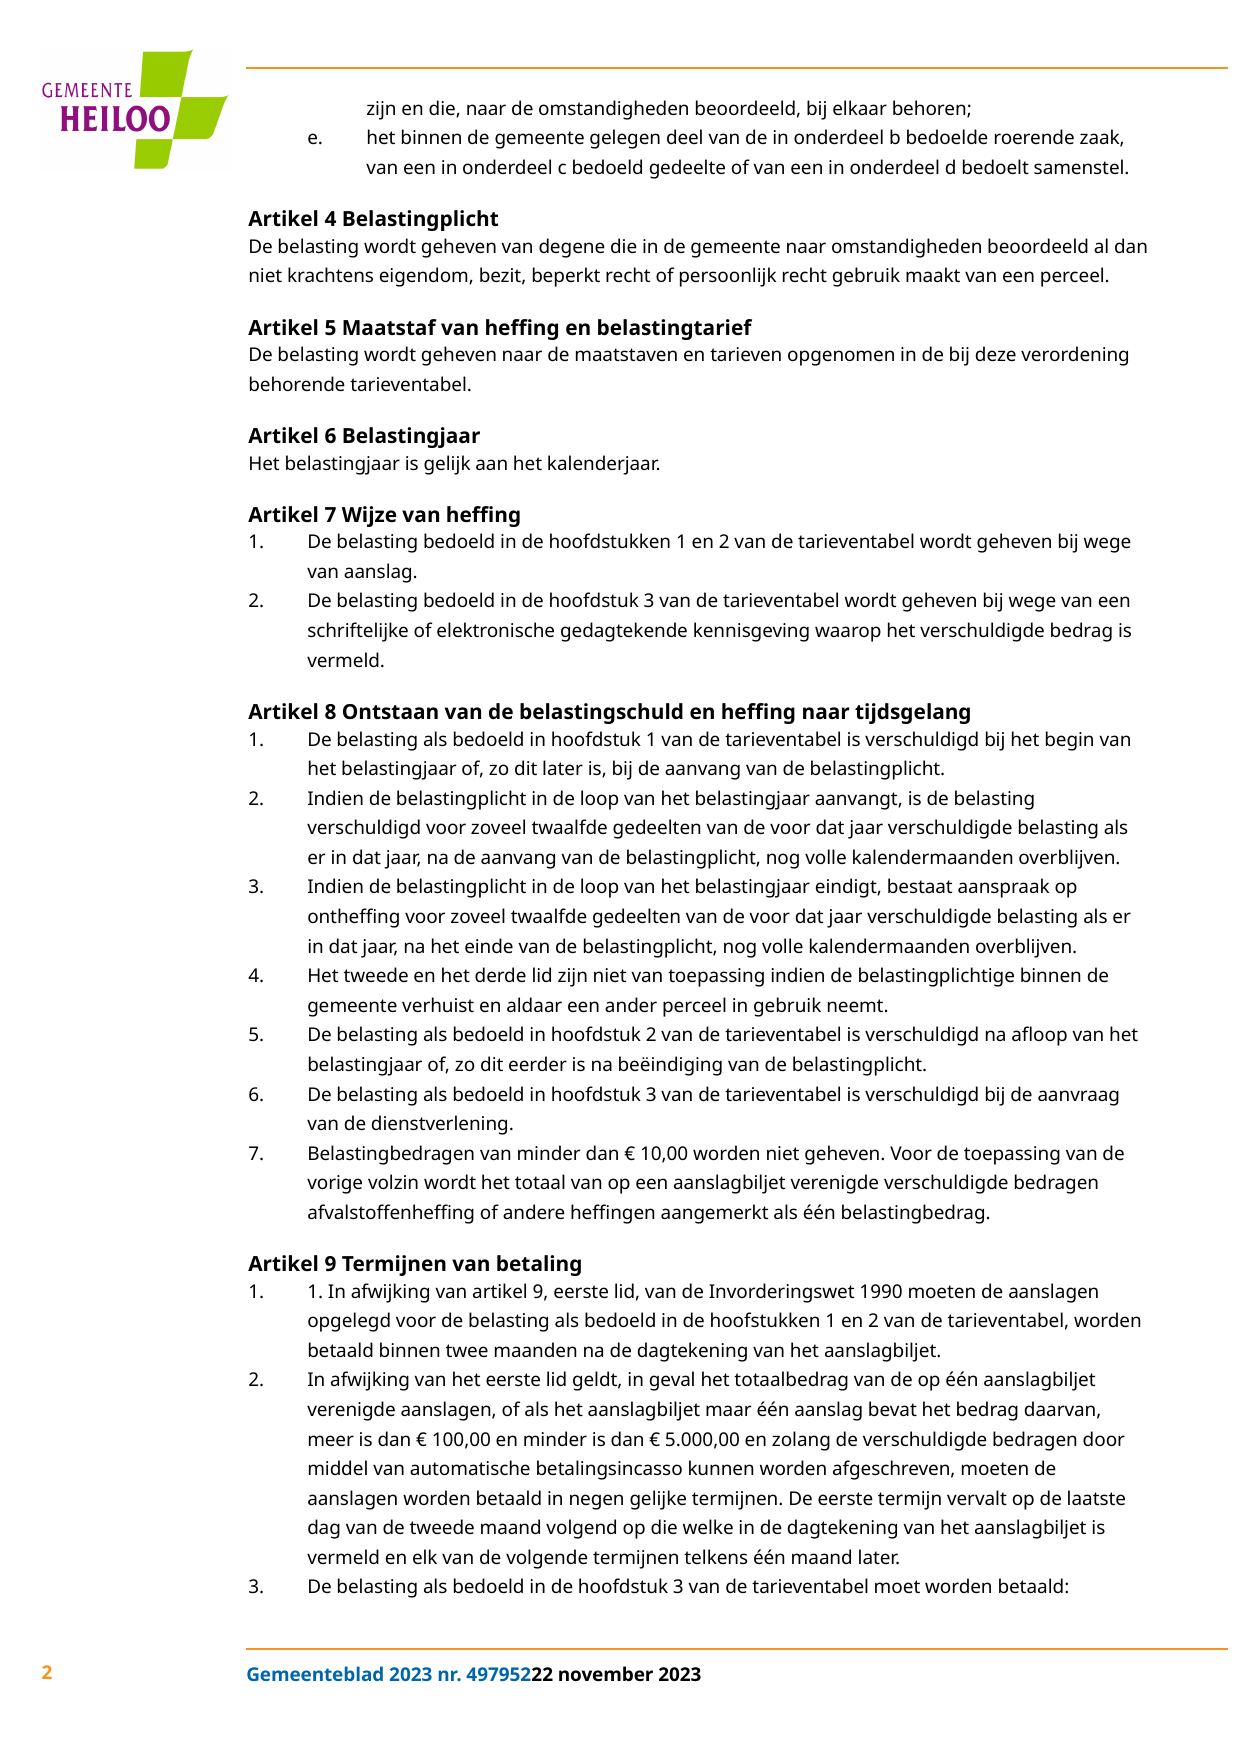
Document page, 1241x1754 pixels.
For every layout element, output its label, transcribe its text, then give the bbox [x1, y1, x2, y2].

list het binnen de gemeente gelegen deel van de in onderdeel b bedoelde roerende zaak, van een in onderdeel c bedoeld gedeelte of van een in onderdeel d bedoelt samenstel. [307, 124, 1152, 180]
list Indien de belastingplicht in de loop van het belastingjaar eindigt, bestaat aanspraak op ontheffing voor zoveel twaalfde gedeelten van de voor dat jaar verschuldigde belasting als er in dat jaar, na het einde van de belastingplicht, nog volle kalendermaanden overblijven. [248, 874, 1152, 958]
list De belasting als bedoeld in hoofdstuk 3 van de tarieventabel is verschuldigd bij de aanvraag van de dienstverlening. [248, 1081, 1152, 1136]
text Artikel 9 Termijnen van betaling [248, 1249, 1152, 1278]
list Indien de belastingplicht in de loop van het belastingjaar aanvangt, is de belasting verschuldigd voor zoveel twaalfde gedeelten van de voor dat jaar verschuldigde belasting als er in dat jaar, na de aanvang van de belastingplicht, nog volle kalendermaanden overblijven. [248, 785, 1152, 870]
list De belasting bedoeld in de hoofdstukken 1 en 2 van de tarieventabel wordt geheven bij wege van aanslag. [248, 528, 1152, 584]
text Artikel 5 Maatstaf van heffing en belastingtarief [248, 313, 1152, 341]
text De belasting wordt geheven naar de maatstaven en tarieven opgenomen in de bij deze verordening behorende tarieventabel. [248, 341, 1152, 397]
text Artikel 8 Ontstaan van de belastingschuld en heffing naar tijdsgelang [248, 697, 1152, 726]
list zijn en die, naar de omstandigheden beoordeeld, bij elkaar behoren; [307, 95, 1152, 121]
picture [41, 47, 231, 172]
list In afwijking van het eerste lid geldt, in geval het totaalbedrag van de op één aanslagbiljet verenigde aanslagen, of als het aanslagbiljet maar één aanslag bevat het bedrag daarvan, meer is dan € 100,00 en minder is dan € 5.000,00 en zolang de verschuldigde bedragen door middel van automatische betalingsincasso kunnen worden afgeschreven, moeten de aanslagen worden betaald in negen gelijke termijnen. De eerste termijn vervalt op de laatste dag van de tweede maand volgend op die welke in de dagtekening van het aanslagbiljet is vermeld en elk van de volgende termijnen telkens één maand later. [248, 1367, 1152, 1570]
text Artikel 7 Wijze van heffing [248, 500, 1152, 528]
list De belasting als bedoeld in hoofdstuk 1 van de tarieventabel is verschuldigd bij het begin van het belastingjaar of, zo dit later is, bij de aanvang van de belastingplicht. [248, 726, 1152, 781]
text De belasting wordt geheven van degene die in de gemeente naar omstandigheden beoordeeld al dan niet krachtens eigendom, bezit, beperkt recht of persoonlijk recht gebruik maakt van een perceel. [248, 233, 1152, 288]
list De belasting bedoeld in de hoofdstuk 3 van de tarieventabel wordt geheven bij wege van een schriftelijke of elektronische gedagtekende kennisgeving waarop het verschuldigde bedrag is vermeld. [248, 588, 1152, 673]
list Het tweede en het derde lid zijn niet van toepassing indien de belastingplichtige binnen de gemeente verhuist en aldaar een ander perceel in gebruik neemt. [248, 962, 1152, 1018]
list 1. In afwijking van artikel 9, eerste lid, van de Invorderingswet 1990 moeten de aanslagen opgelegd voor de belasting als bedoeld in de hoofstukken 1 en 2 van de tarieventabel, worden betaald binnen twee maanden na de dagtekening van het aanslagbiljet. [248, 1278, 1152, 1363]
text Het belastingjaar is gelijk aan het kalenderjaar. [248, 450, 1152, 475]
text Artikel 4 Belastingplicht [248, 204, 1152, 233]
text Artikel 6 Belastingjaar [248, 421, 1152, 450]
list Belastingbedragen van minder dan € 10,00 worden niet geheven. Voor de toepassing van de vorige volzin wordt het totaal van op een aanslagbiljet verenigde verschuldigde bedragen afvalstoffenheffing of andere heffingen aangemerkt als één belastingbedrag. [248, 1140, 1152, 1225]
list De belasting als bedoeld in de hoofdstuk 3 van de tarieventabel moet worden betaald: [248, 1574, 1152, 1599]
list De belasting als bedoeld in hoofdstuk 2 van de tarieventabel is verschuldigd na afloop van het belastingjaar of, zo dit eerder is na beëindiging van de belastingplicht. [248, 1022, 1152, 1077]
